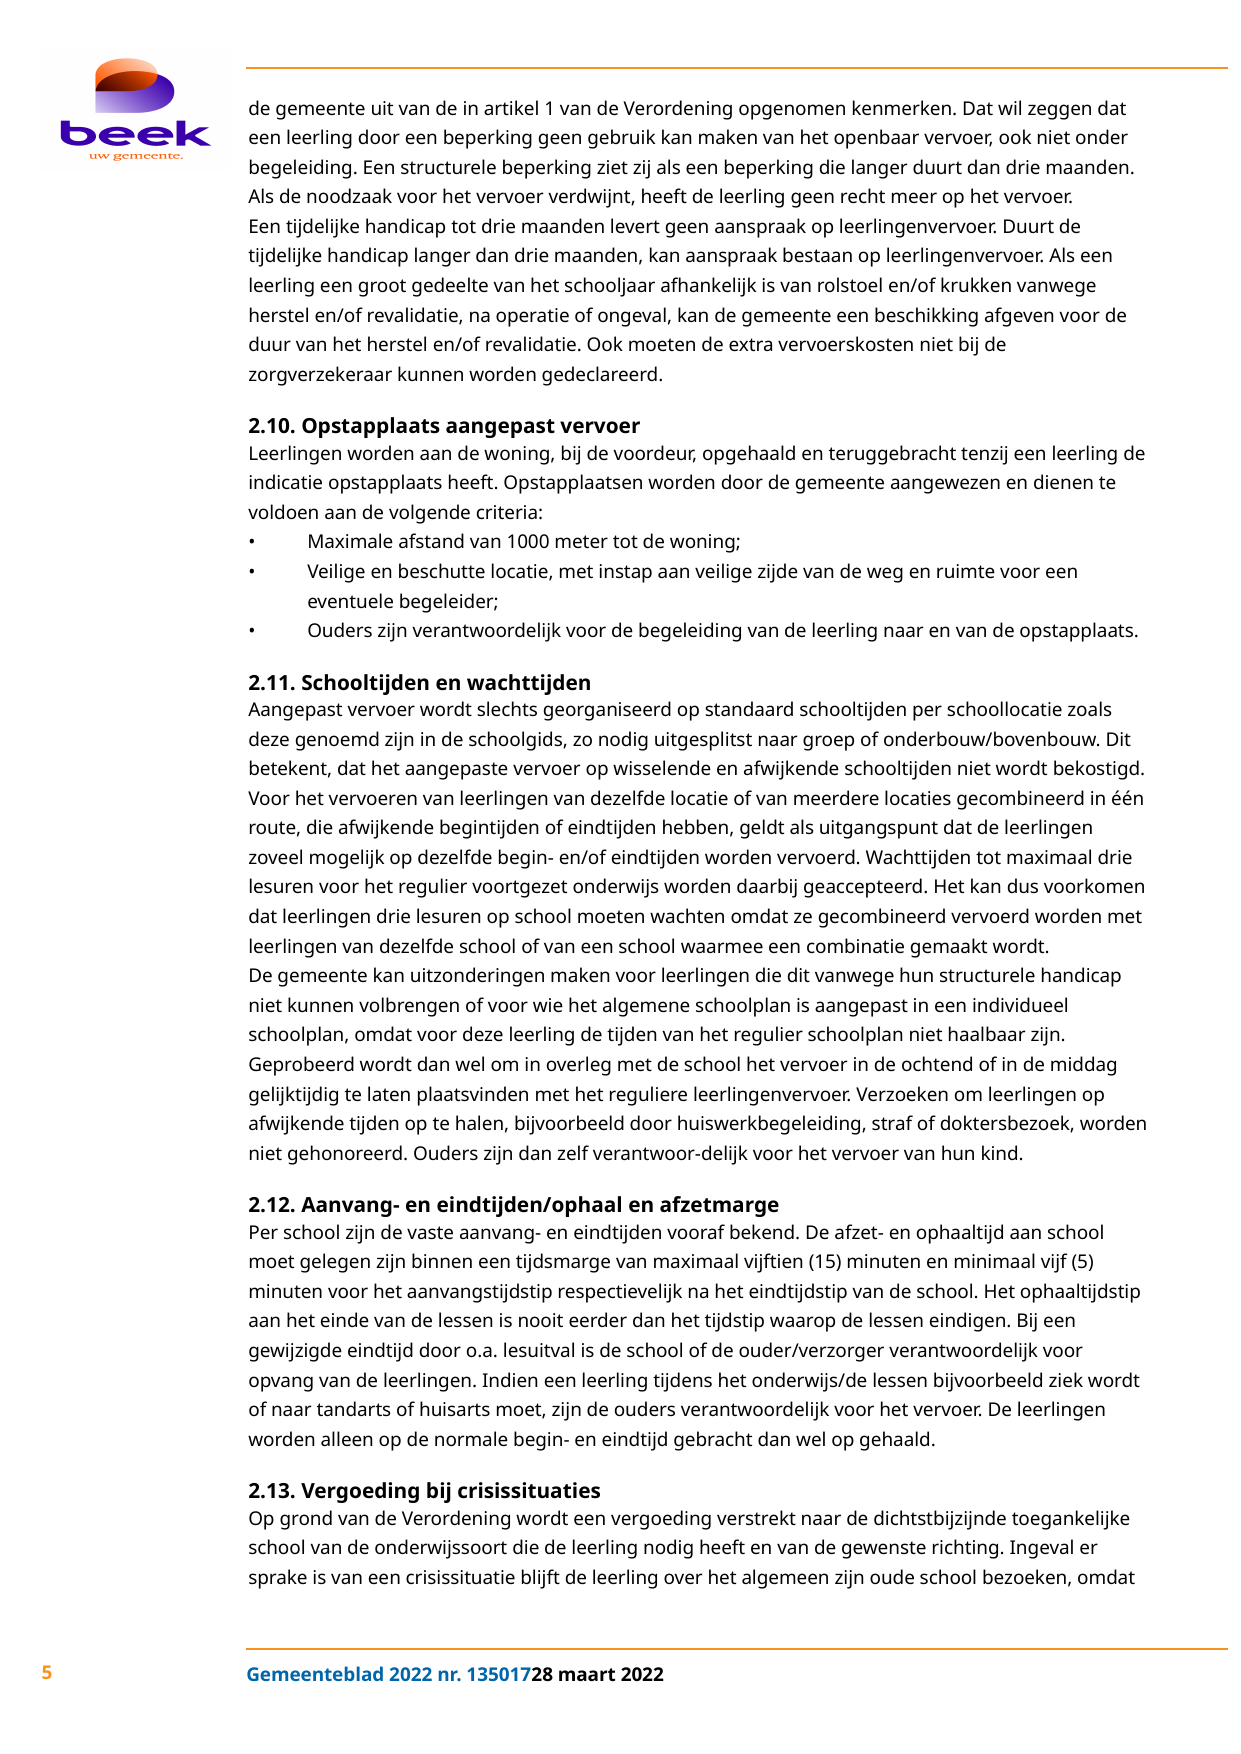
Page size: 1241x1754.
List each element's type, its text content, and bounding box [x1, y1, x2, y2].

text Leerlingen worden aan de woning, bij de voordeur, opgehaald en teruggebracht tenzij een leerling de indicatie opstapplaats heeft. Opstapplaatsen worden door de gemeente aangewezen en dienen te voldoen aan de volgende criteria: [248, 440, 1152, 525]
text 2.10. Opstapplaats aangepast vervoer [248, 411, 1152, 440]
text 2.12. Aanvang- en eindtijden/ophaal en afzetmarge [248, 1190, 1152, 1219]
text Aangepast vervoer wordt slechts georganiseerd op standaard schooltijden per schoollocatie zoals deze genoemd zijn in de schoolgids, zo nodig uitgesplitst naar groep of onderbouw/bovenbouw. Dit betekent, dat het aangepaste vervoer op wisselende en afwijkende schooltijden niet wordt bekostigd. Voor het vervoeren van leerlingen van dezelfde locatie of van meerdere locaties gecombineerd in één route, die afwijkende begintijden of eindtijden hebben, geldt als uitgangspunt dat de leerlingen zoveel mogelijk op dezelfde begin- en/of eindtijden worden vervoerd. Wachttijden tot maximaal drie lesuren voor het regulier voortgezet onderwijs worden daarbij geaccepteerd. Het kan dus voorkomen dat leerlingen drie lesuren op school moeten wachten omdat ze gecombineerd vervoerd worden met leerlingen van dezelfde school of van een school waarmee een combinatie gemaakt wordt. [248, 696, 1152, 959]
text Per school zijn de vaste aanvang- en eindtijden vooraf bekend. De afzet- en ophaaltijd aan school moet gelegen zijn binnen een tijdsmarge van maximaal vijftien (15) minuten en minimaal vijf (5) minuten voor het aanvangstijdstip respectievelijk na het eindtijdstip van de school. Het ophaaltijdstip aan het einde van de lessen is nooit eerder dan het tijdstip waarop de lessen eindigen. Bij een gewijzigde eindtijd door o.a. lesuitval is de school of de ouder/verzorger verantwoordelijk voor opvang van de leerlingen. Indien een leerling tijdens het onderwijs/de lessen bijvoorbeeld ziek wordt of naar tandarts of huisarts moet, zijn de ouders verantwoordelijk voor het vervoer. De leerlingen worden alleen op de normale begin- en eindtijd gebracht dan wel op gehaald. [248, 1219, 1152, 1452]
list Maximale afstand van 1000 meter tot de woning; [248, 529, 1152, 554]
picture [41, 47, 231, 172]
text de gemeente uit van de in artikel 1 van de Verordening opgenomen kenmerken. Dat wil zeggen dat een leerling door een beperking geen gebruik kan maken van het openbaar vervoer, ook niet onder begeleiding. Een structurele beperking ziet zij als een beperking die langer duurt dan drie maanden. Als de noodzaak voor het vervoer verdwijnt, heeft de leerling geen recht meer op het vervoer. [248, 95, 1152, 209]
list Veilige en beschutte locatie, met instap aan veilige zijde van de weg en ruimte voor een eventuele begeleider; [248, 558, 1152, 613]
text 2.11. Schooltijden en wachttijden [248, 668, 1152, 696]
text De gemeente kan uitzonderingen maken voor leerlingen die dit vanwege hun structurele handicap niet kunnen volbrengen of voor wie het algemene schoolplan is aangepast in een individueel schoolplan, omdat voor deze leerling de tijden van het regulier schoolplan niet haalbaar zijn. Geprobeerd wordt dan wel om in overleg met de school het vervoer in de ochtend of in de middag gelijktijdig te laten plaatsvinden met het reguliere leerlingenvervoer. Verzoeken om leerlingen op afwijkende tijden op te halen, bijvoorbeeld door huiswerkbegeleiding, straf of doktersbezoek, worden niet gehonoreerd. Ouders zijn dan zelf verantwoor-delijk voor het vervoer van hun kind. [248, 962, 1152, 1166]
text 2.13. Vergoeding bij crisissituaties [248, 1476, 1152, 1505]
text Een tijdelijke handicap tot drie maanden levert geen aanspraak op leerlingenvervoer. Duurt de tijdelijke handicap langer dan drie maanden, kan aanspraak bestaan op leerlingenvervoer. Als een leerling een groot gedeelte van het schooljaar afhankelijk is van rolstoel en/of krukken vanwege herstel en/of revalidatie, na operatie of ongeval, kan de gemeente een beschikking afgeven voor de duur van het herstel en/of revalidatie. Ook moeten de extra vervoerskosten niet bij de zorgverzekeraar kunnen worden gedeclareerd. [248, 213, 1152, 387]
list Ouders zijn verantwoordelijk voor de begeleiding van de leerling naar en van de opstapplaats. [248, 617, 1152, 643]
text Op grond van de Verordening wordt een vergoeding verstrekt naar de dichtstbijzijnde toegankelijke school van de onderwijssoort die de leerling nodig heeft en van de gewenste richting. Ingeval er sprake is van een crisissituatie blijft de leerling over het algemeen zijn oude school bezoeken, omdat [248, 1505, 1152, 1590]
